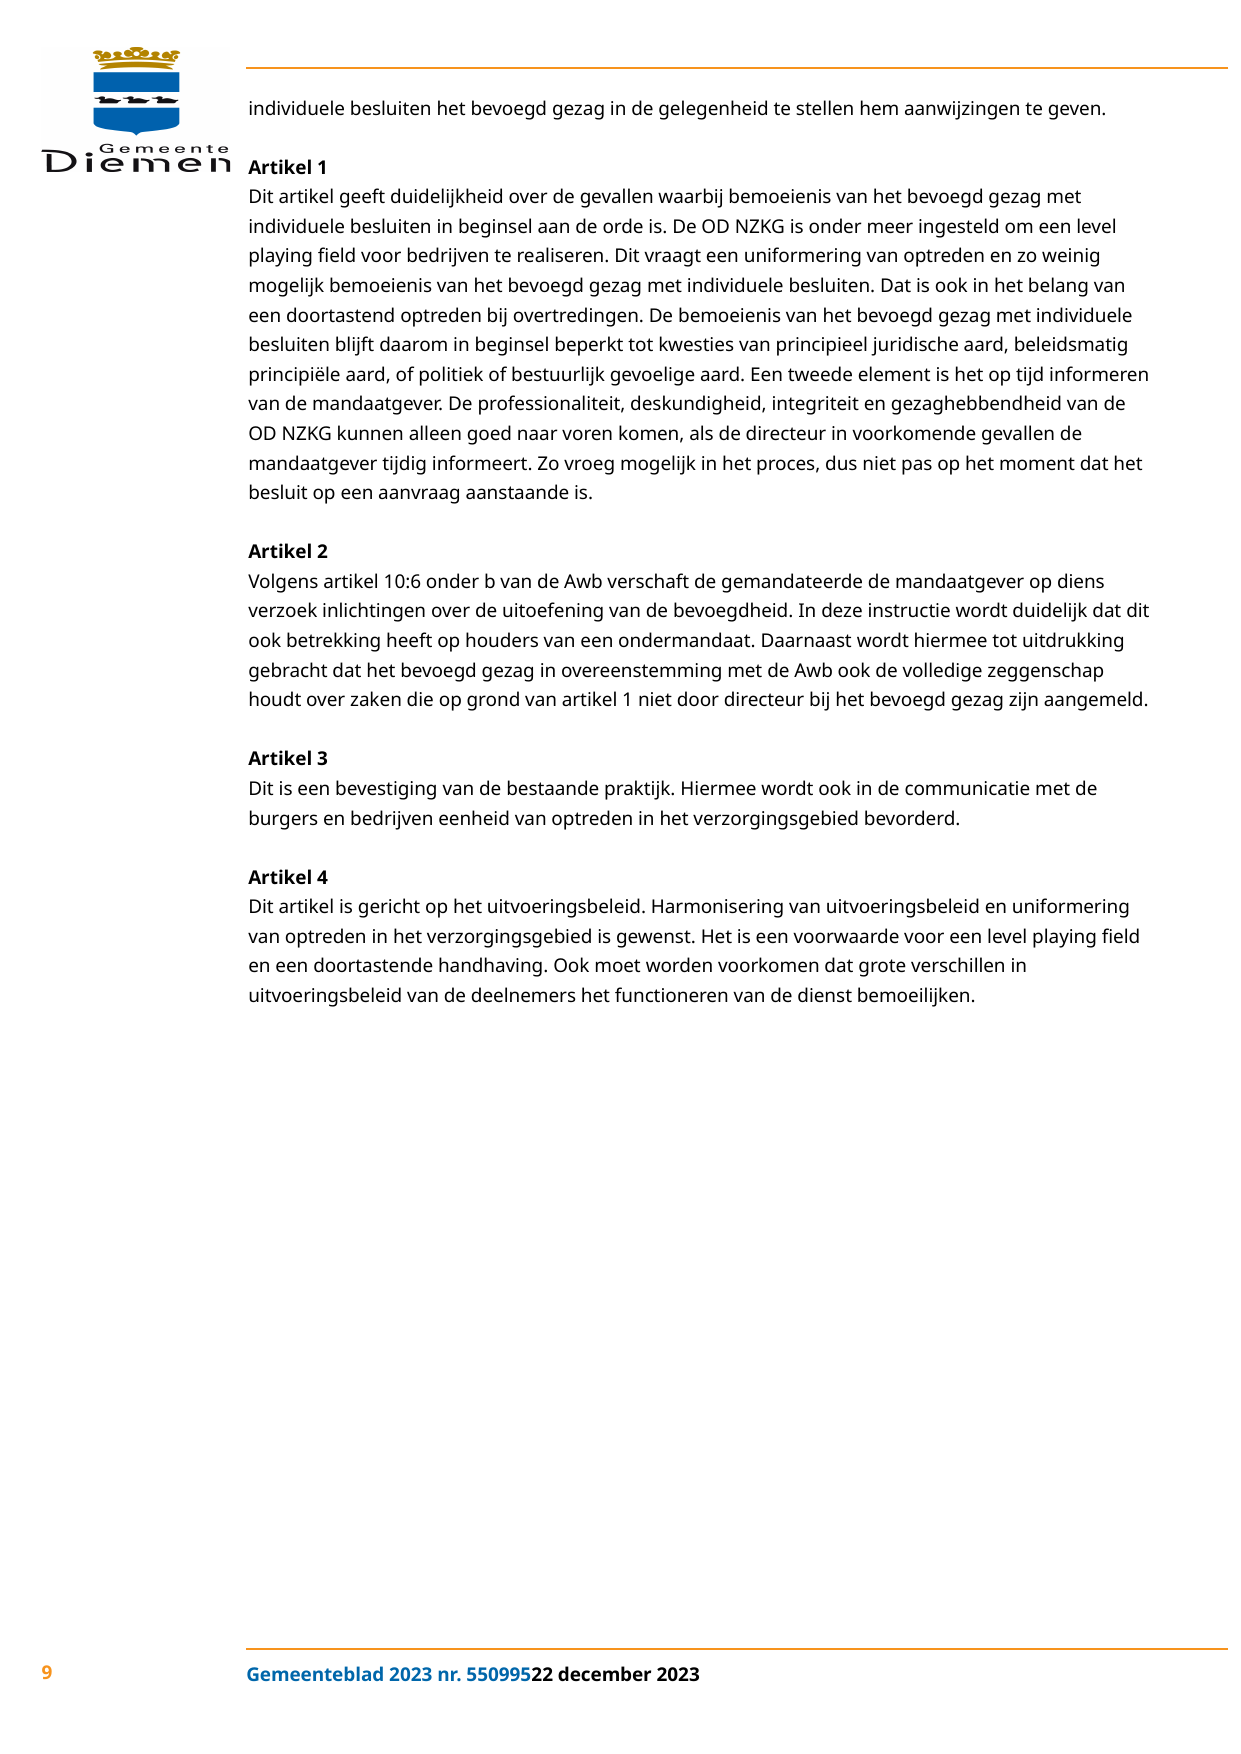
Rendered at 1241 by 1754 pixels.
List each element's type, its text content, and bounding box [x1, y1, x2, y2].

text Artikel 1 [248, 154, 1152, 180]
text Dit is een bevestiging van de bestaande praktijk. Hiermee wordt ook in de communicatie met de burgers en bedrijven eenheid van optreden in het verzorgingsgebied bevorderd. [248, 775, 1152, 831]
text Volgens artikel 10:6 onder b van de Awb verschaft de gemandateerde de mandaatgever op diens verzoek inlichtingen over de uitoefening van de bevoegdheid. In deze instructie wordt duidelijk dat dit ook betrekking heeft op houders van een ondermandaat. Daarnaast wordt hiermee tot uitdrukking gebracht dat het bevoegd gezag in overeenstemming met de Awb ook de volledige zeggenschap houdt over zaken die op grond van artikel 1 niet door directeur bij het bevoegd gezag zijn aangemeld. [248, 568, 1152, 712]
text Artikel 4 [248, 864, 1152, 890]
text Dit artikel geeft duidelijkheid over de gevallen waarbij bemoeienis van het bevoegd gezag met individuele besluiten in beginsel aan de orde is. De OD NZKG is onder meer ingesteld om een level playing field voor bedrijven te realiseren. Dit vraagt een uniformering van optreden en zo weinig mogelijk bemoeienis van het bevoegd gezag met individuele besluiten. Dat is ook in het belang van een doortastend optreden bij overtredingen. De bemoeienis van het bevoegd gezag met individuele besluiten blijft daarom in beginsel beperkt tot kwesties van principieel juridische aard, beleidsmatig principiële aard, of politiek of bestuurlijk gevoelige aard. Een tweede element is het op tijd informeren van de mandaatgever. De professionaliteit, deskundigheid, integriteit en gezaghebbendheid van de OD NZKG kunnen alleen goed naar voren komen, als de directeur in voorkomende gevallen de mandaatgever tijdig informeert. Zo vroeg mogelijk in het proces, dus niet pas op het moment dat het besluit op een aanvraag aanstaande is. [248, 183, 1152, 505]
text Artikel 2 [248, 538, 1152, 564]
text Artikel 3 [248, 746, 1152, 771]
text individuele besluiten het bevoegd gezag in de gelegenheid te stellen hem aanwijzingen te geven. [248, 95, 1152, 121]
text Dit artikel is gericht op het uitvoeringsbeleid. Harmonisering van uitvoeringsbeleid en uniformering van optreden in het verzorgingsgebied is gewenst. Het is een voorwaarde voor een level playing field en een doortastende handhaving. Ook moet worden voorkomen dat grote verschillen in uitvoeringsbeleid van de deelnemers het functioneren van de dienst bemoeilijken. [248, 893, 1152, 1008]
picture [41, 47, 231, 172]
